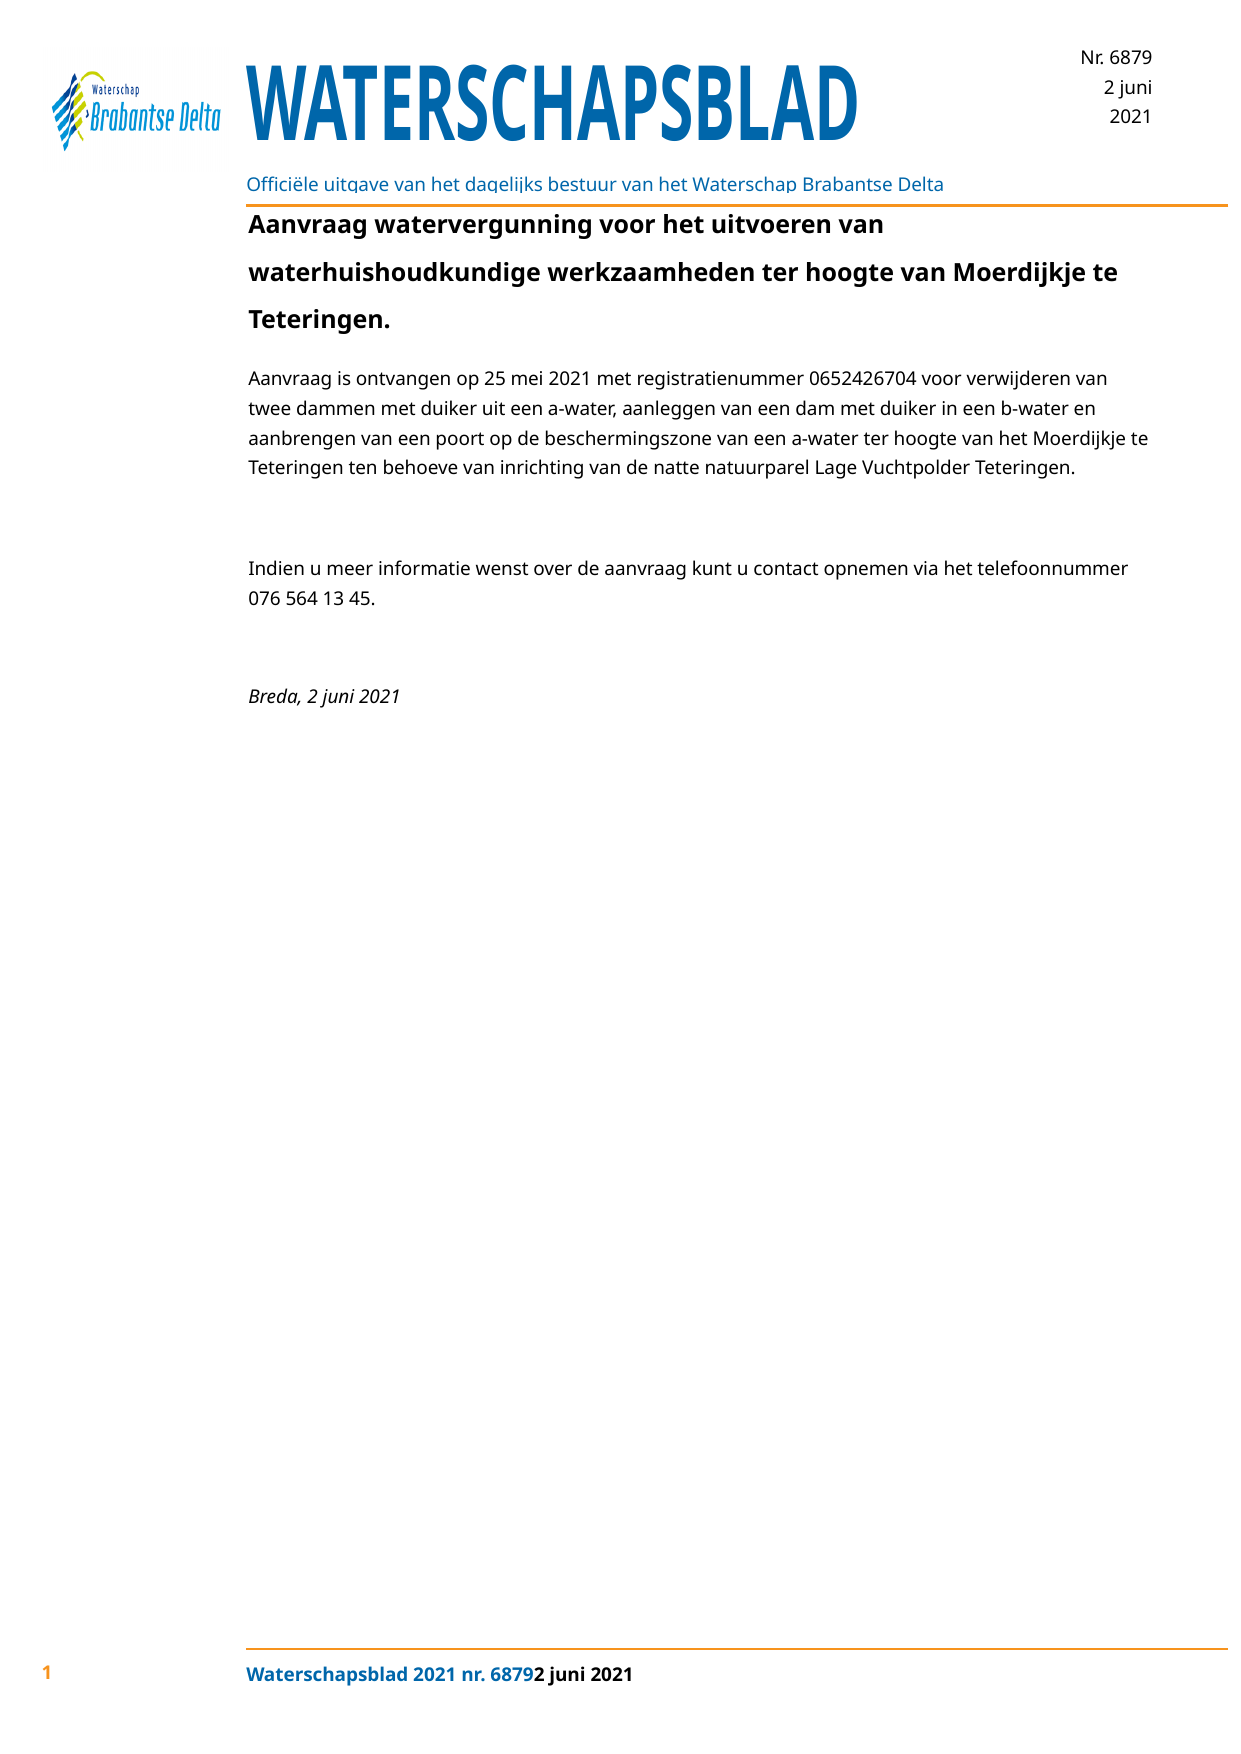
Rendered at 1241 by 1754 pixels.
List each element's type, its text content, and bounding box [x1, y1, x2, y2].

text Indien u meer informatie wenst over de aanvraag kunt u contact opnemen via het telefoonnummer 076 564 13 45. [248, 555, 1152, 610]
picture [41, 47, 231, 172]
text Aanvraag watervergunning voor het uitvoeren van waterhuishoudkundige werkzaamheden ter hoogte van Moerdijkje te Teteringen. [248, 207, 1152, 336]
text Breda, 2 juni 2021 [248, 683, 1152, 709]
text Aanvraag is ontvangen op 25 mei 2021 met registratienummer 0652426704 voor verwijderen van twee dammen met duiker uit een a-water, aanleggen van een dam met duiker in een b-water en aanbrengen van een poort op de beschermingszone van een a-water ter hoogte van het Moerdijkje te Teteringen ten behoeve van inrichting van de natte natuurparel Lage Vuchtpolder Teteringen. [248, 366, 1152, 480]
